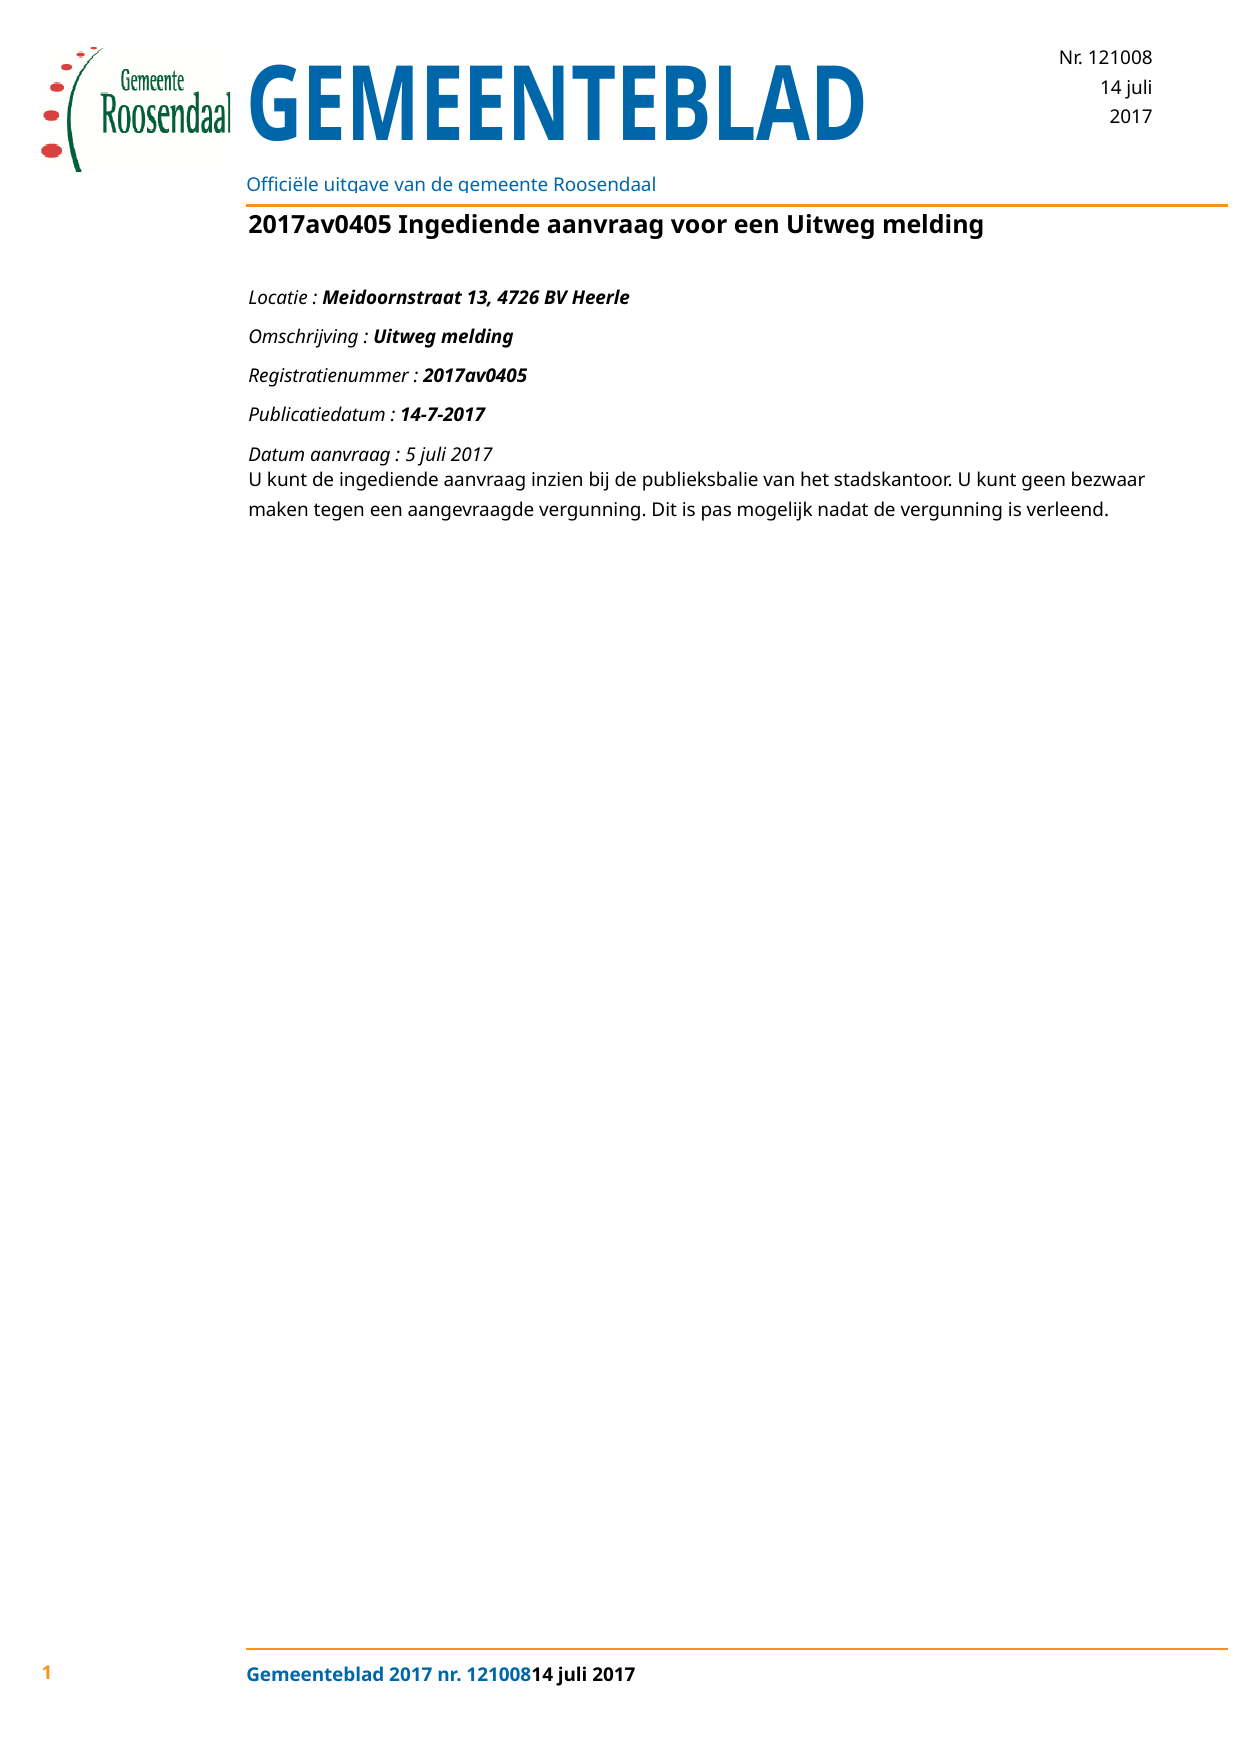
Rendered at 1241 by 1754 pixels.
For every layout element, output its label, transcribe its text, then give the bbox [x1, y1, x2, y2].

text 2017av0405 Ingediende aanvraag voor een Uitweg melding [248, 207, 1152, 241]
text U kunt de ingediende aanvraag inzien bij de publieksbalie van het stadskantoor. U kunt geen bezwaar maken tegen een aangevraagde vergunning. Dit is pas mogelijk nadat de vergunning is verleend. [248, 467, 1152, 522]
text Datum aanvraag : 5 juli 2017 [248, 441, 1152, 467]
text Registratienummer : 2017av0405 [248, 362, 1152, 388]
text Locatie : Meidoornstraat 13, 4726 BV Heerle [248, 284, 1152, 309]
picture [41, 47, 231, 172]
text Omschrijving : Uitweg melding [248, 323, 1152, 349]
text Publicatiedatum : 14-7-2017 [248, 402, 1152, 427]
